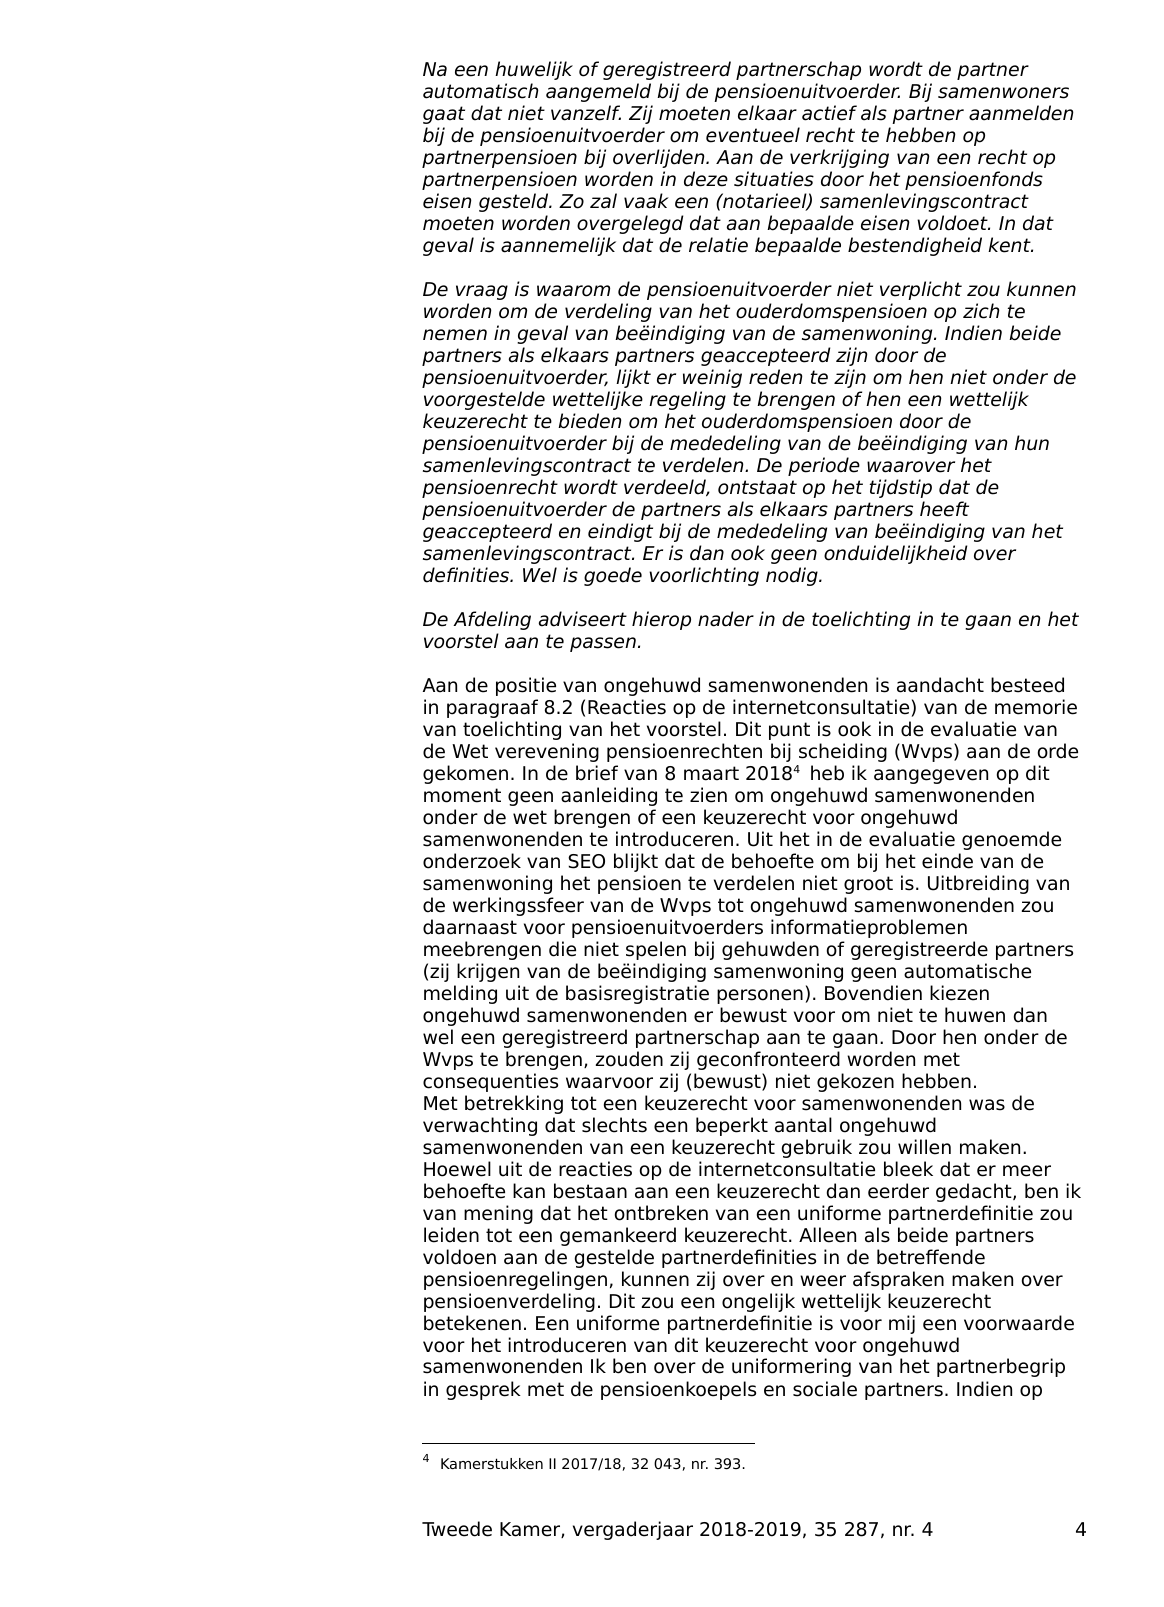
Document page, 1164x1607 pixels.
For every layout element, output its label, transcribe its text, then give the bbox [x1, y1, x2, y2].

text De Afdeling adviseert hierop nader in de toelichting in te gaan en het voorstel aan te passen. [422, 609, 1087, 653]
text Kamerstukken II 2017/18, 32 043, nr. 393. [422, 1452, 1087, 1474]
text Aan de positie van ongehuwd samenwonenden is aandacht besteed in paragraaf 8.2 (Reacties op de internetconsultatie) van de memorie van toelichting van het voorstel. Dit punt is ook in de evaluatie van de Wet verevening pensioenrechten bij scheiding (Wvps) aan de orde gekomen. In de brief van 8 maart 2018 heb ik aangegeven op dit moment geen aanleiding te zien om ongehuwd samenwonenden onder de wet brengen of een keuzerecht voor ongehuwd samenwonenden te introduceren. Uit het in de evaluatie genoemde onderzoek van SEO blijkt dat de behoefte om bij het einde van de samenwoning het pensioen te verdelen niet groot is. Uitbreiding van de werkingssfeer van de Wvps tot ongehuwd samenwonenden zou daarnaast voor pensioenuitvoerders informatieproblemen meebrengen die niet spelen bij gehuwden of geregistreerde partners (zij krijgen van de beëindiging samenwoning geen automatische melding uit de basisregistratie personen). Bovendien kiezen ongehuwd samenwonenden er bewust voor om niet te huwen dan wel een geregistreerd partnerschap aan te gaan. Door hen onder de Wvps te brengen, zouden zij geconfronteerd worden met consequenties waarvoor zij (bewust) niet gekozen hebben. [422, 675, 1087, 1093]
text Na een huwelijk of geregistreerd partnerschap wordt de partner automatisch aangemeld bij de pensioenuitvoerder. Bij samenwoners gaat dat niet vanzelf. Zij moeten elkaar actief als partner aanmelden bij de pensioenuitvoerder om eventueel recht te hebben op partnerpensioen bij overlijden. Aan de verkrijging van een recht op partnerpensioen worden in deze situaties door het pensioenfonds eisen gesteld. Zo zal vaak een (notarieel) samenlevingscontract moeten worden overgelegd dat aan bepaalde eisen voldoet. In dat geval is aannemelijk dat de relatie bepaalde bestendigheid kent. [422, 59, 1087, 257]
text Met betrekking tot een keuzerecht voor samenwonenden was de verwachting dat slechts een beperkt aantal ongehuwd samenwonenden van een keuzerecht gebruik zou willen maken. Hoewel uit de reacties op de internetconsultatie bleek dat er meer behoefte kan bestaan aan een keuzerecht dan eerder gedacht, ben ik van mening dat het ontbreken van een uniforme partnerdefinitie zou leiden tot een gemankeerd keuzerecht. Alleen als beide partners voldoen aan de gestelde partnerdefinities in de betreffende pensioenregelingen, kunnen zij over en weer afspraken maken over pensioenverdeling. Dit zou een ongelijk wettelijk keuzerecht betekenen. Een uniforme partnerdefinitie is voor mij een voorwaarde voor het introduceren van dit keuzerecht voor ongehuwd samenwonenden Ik ben over de uniformering van het partnerbegrip in gesprek met de pensioenkoepels en sociale partners. Indien op [422, 1093, 1087, 1400]
text De vraag is waarom de pensioenuitvoerder niet verplicht zou kunnen worden om de verdeling van het ouderdomspensioen op zich te nemen in geval van beëindiging van de samenwoning. Indien beide partners als elkaars partners geaccepteerd zijn door de pensioenuitvoerder, lijkt er weinig reden te zijn om hen niet onder de voorgestelde wettelijke regeling te brengen of hen een wettelijk keuzerecht te bieden om het ouderdomspensioen door de pensioenuitvoerder bij de mededeling van de beëindiging van hun samenlevingscontract te verdelen. De periode waarover het pensioenrecht wordt verdeeld, ontstaat op het tijdstip dat de pensioenuitvoerder de partners als elkaars partners heeft geaccepteerd en eindigt bij de mededeling van beëindiging van het samenlevingscontract. Er is dan ook geen onduidelijkheid over definities. Wel is goede voorlichting nodig. [422, 279, 1087, 587]
